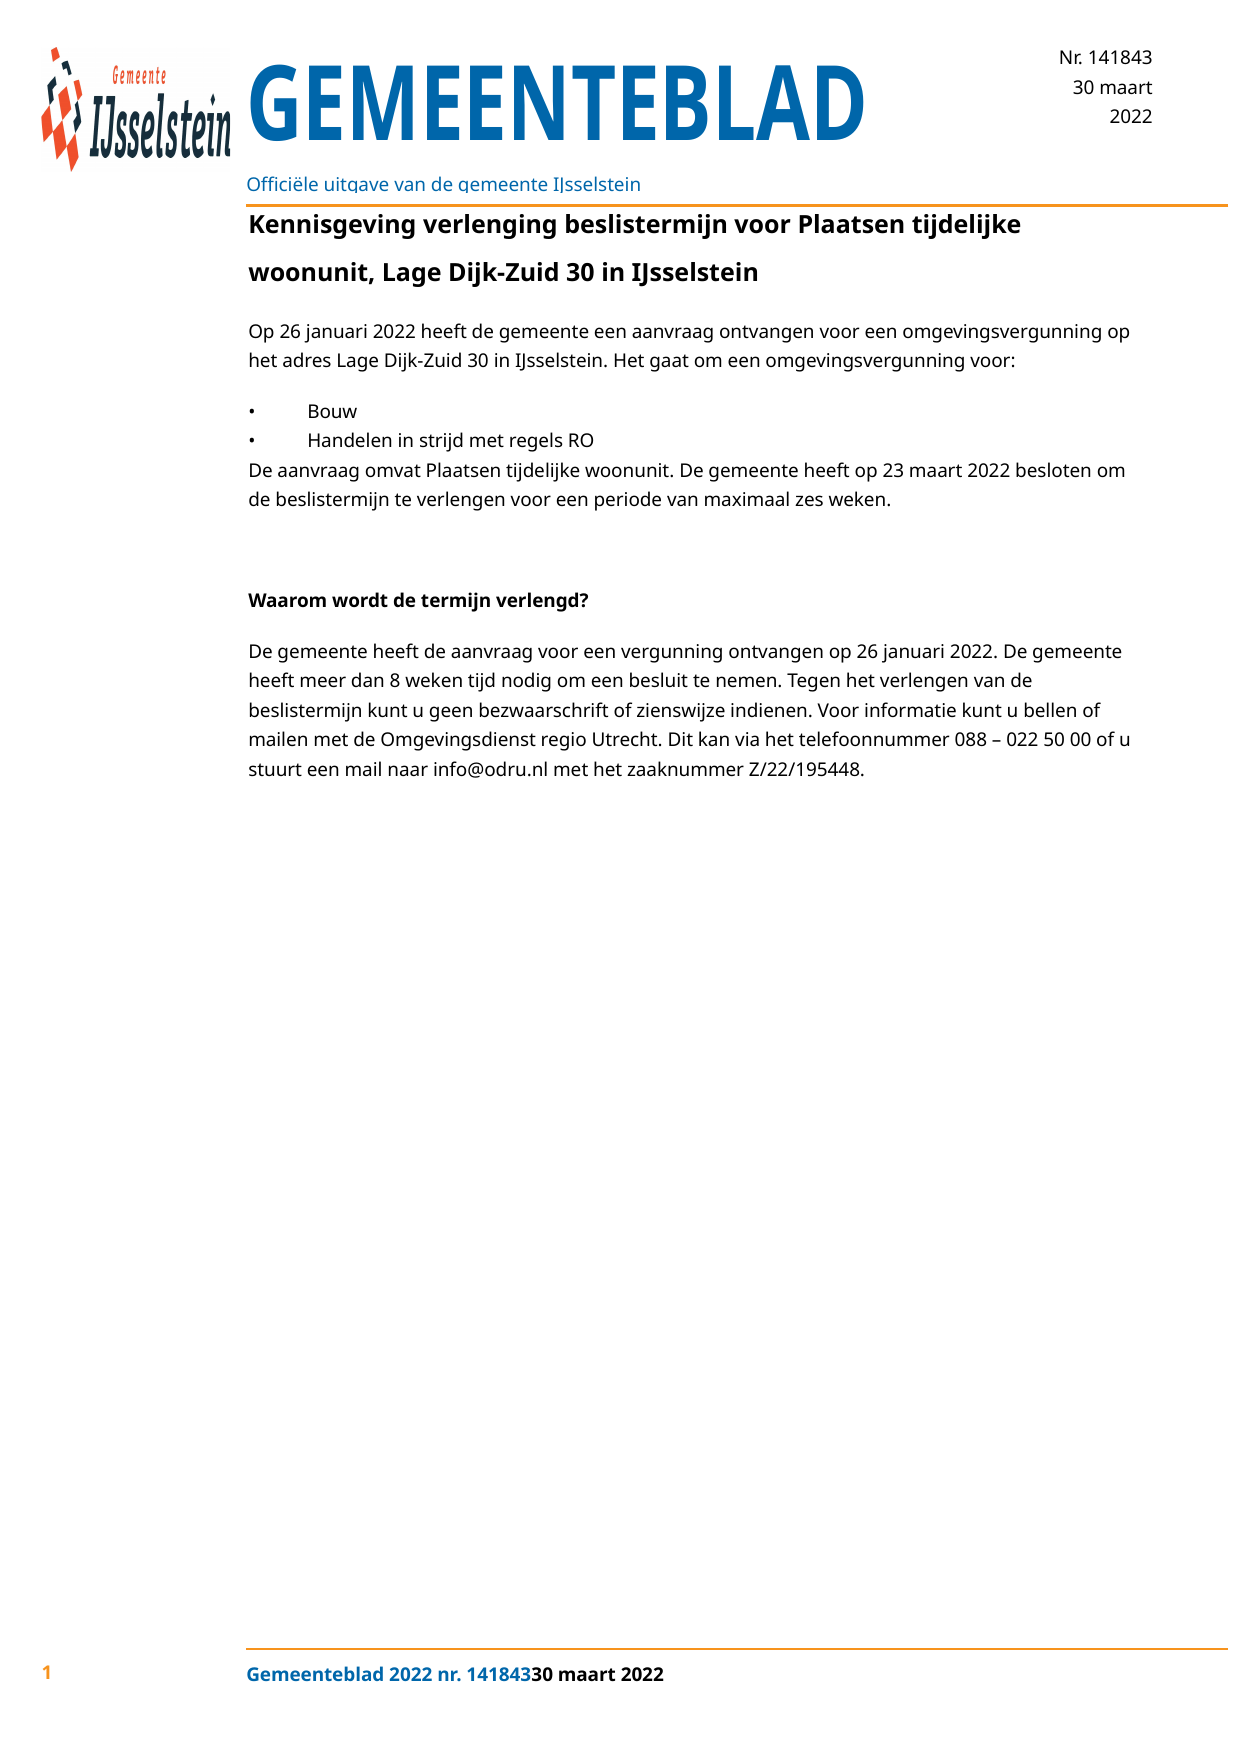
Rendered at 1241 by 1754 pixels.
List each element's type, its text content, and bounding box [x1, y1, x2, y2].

text De gemeente heeft de aanvraag voor een vergunning ontvangen op 26 januari 2022. De gemeente heeft meer dan 8 weken tijd nodig om een besluit te nemen. Tegen het verlengen van de beslistermijn kunt u geen bezwaarschrift of zienswijze indienen. Voor informatie kunt u bellen of mailen met de Omgevingsdienst regio Utrecht. Dit kan via het telefoonnummer 088 – 022 50 00 of u stuurt een mail naar info@odru.nl met het zaaknummer Z/22/195448. [248, 638, 1152, 782]
text De aanvraag omvat Plaatsen tijdelijke woonunit. De gemeente heeft op 23 maart 2022 besloten om de beslistermijn te verlengen voor een periode van maximaal zes weken. [248, 457, 1152, 512]
list Handelen in strijd met regels RO [248, 427, 1152, 453]
picture [41, 47, 231, 172]
text Kennisgeving verlenging beslistermijn voor Plaatsen tijdelijke woonunit, Lage Dijk-Zuid 30 in IJsselstein [248, 207, 1152, 288]
list Bouw [248, 398, 1152, 424]
text Op 26 januari 2022 heeft de gemeente een aanvraag ontvangen voor een omgevingsvergunning op het adres Lage Dijk-Zuid 30 in IJsselstein. Het gaat om een omgevingsvergunning voor: [248, 318, 1152, 373]
text Waarom wordt de termijn verlengd? [248, 587, 1152, 613]
